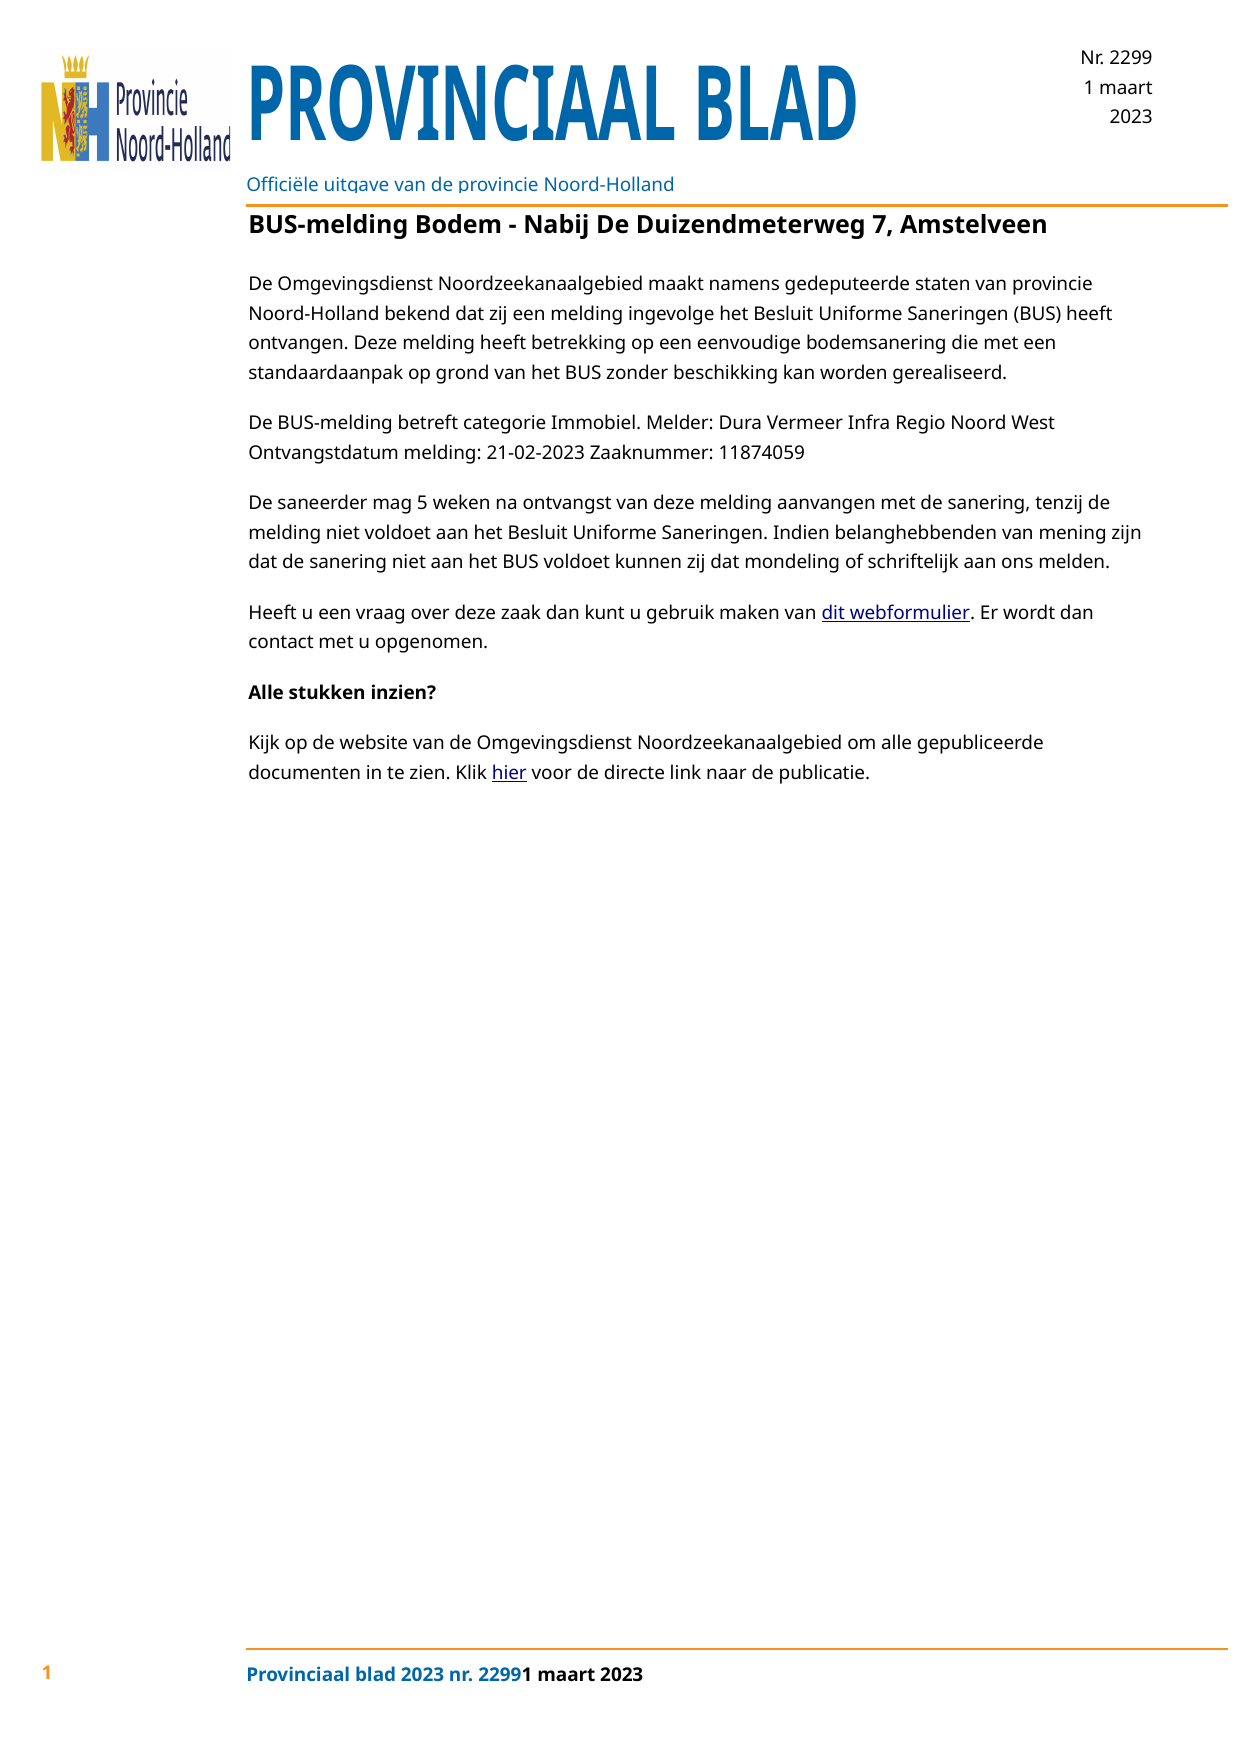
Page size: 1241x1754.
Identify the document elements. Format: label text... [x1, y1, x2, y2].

text De saneerder mag 5 weken na ontvangst van deze melding aanvangen met de sanering, tenzij de melding niet voldoet aan het Besluit Uniforme Saneringen. Indien belanghebbenden van mening zijn dat de sanering niet aan het BUS voldoet kunnen zij dat mondeling of schriftelijk aan ons melden. [248, 489, 1152, 574]
text BUS-melding Bodem - Nabij De Duizendmeterweg 7, Amstelveen [248, 207, 1152, 241]
text Kijk op de website van de Omgevingsdienst Noordzeekanaalgebied om alle gepubliceerde documenten in te zien. Klik hier voor de directe link naar de publicatie. [248, 729, 1152, 785]
picture [41, 47, 231, 172]
text Alle stukken inzien? [248, 679, 1152, 705]
text Heeft u een vraag over deze zaak dan kunt u gebruik maken van dit webformulier. Er wordt dan contact met u opgenomen. [248, 599, 1152, 654]
text De BUS-melding betreft categorie Immobiel. Melder: Dura Vermeer Infra Regio Noord West Ontvangstdatum melding: 21-02-2023 Zaaknummer: 11874059 [248, 409, 1152, 465]
text De Omgevingsdienst Noordzeekanaalgebied maakt namens gedeputeerde staten van provincie Noord-Holland bekend dat zij een melding ingevolge het Besluit Uniforme Saneringen (BUS) heeft ontvangen. Deze melding heeft betrekking op een eenvoudige bodemsanering die met een standaardaanpak op grond van het BUS zonder beschikking kan worden gerealiseerd. [248, 270, 1152, 385]
